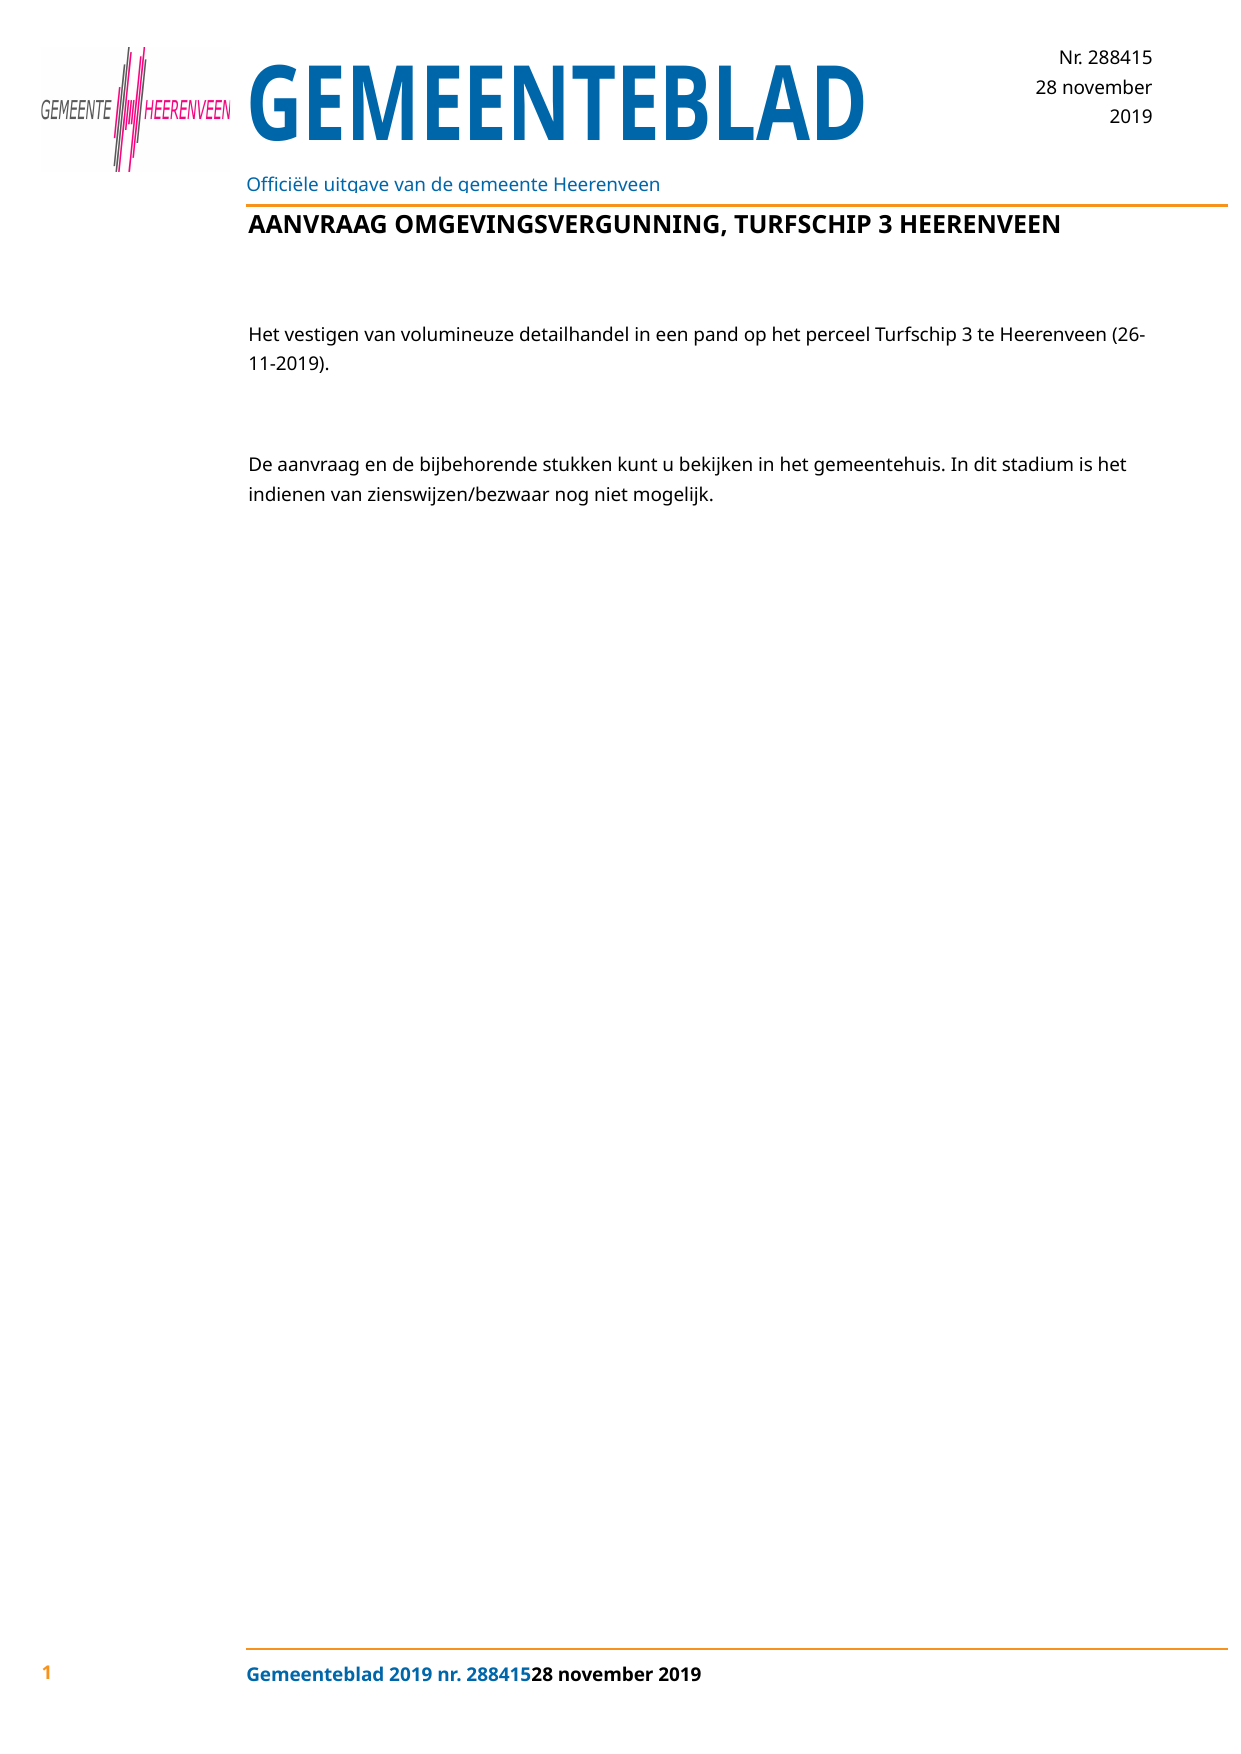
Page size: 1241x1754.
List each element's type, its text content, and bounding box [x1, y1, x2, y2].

picture [41, 47, 231, 172]
text Het vestigen van volumineuze detailhandel in een pand op het perceel Turfschip 3 te Heerenveen (26-11-2019). [248, 321, 1152, 376]
text AANVRAAG OMGEVINGSVERGUNNING, TURFSCHIP 3 HEERENVEEN [248, 207, 1152, 241]
text De aanvraag en de bijbehorende stukken kunt u bekijken in het gemeentehuis. In dit stadium is het indienen van zienswijzen/bezwaar nog niet mogelijk. [248, 451, 1152, 506]
